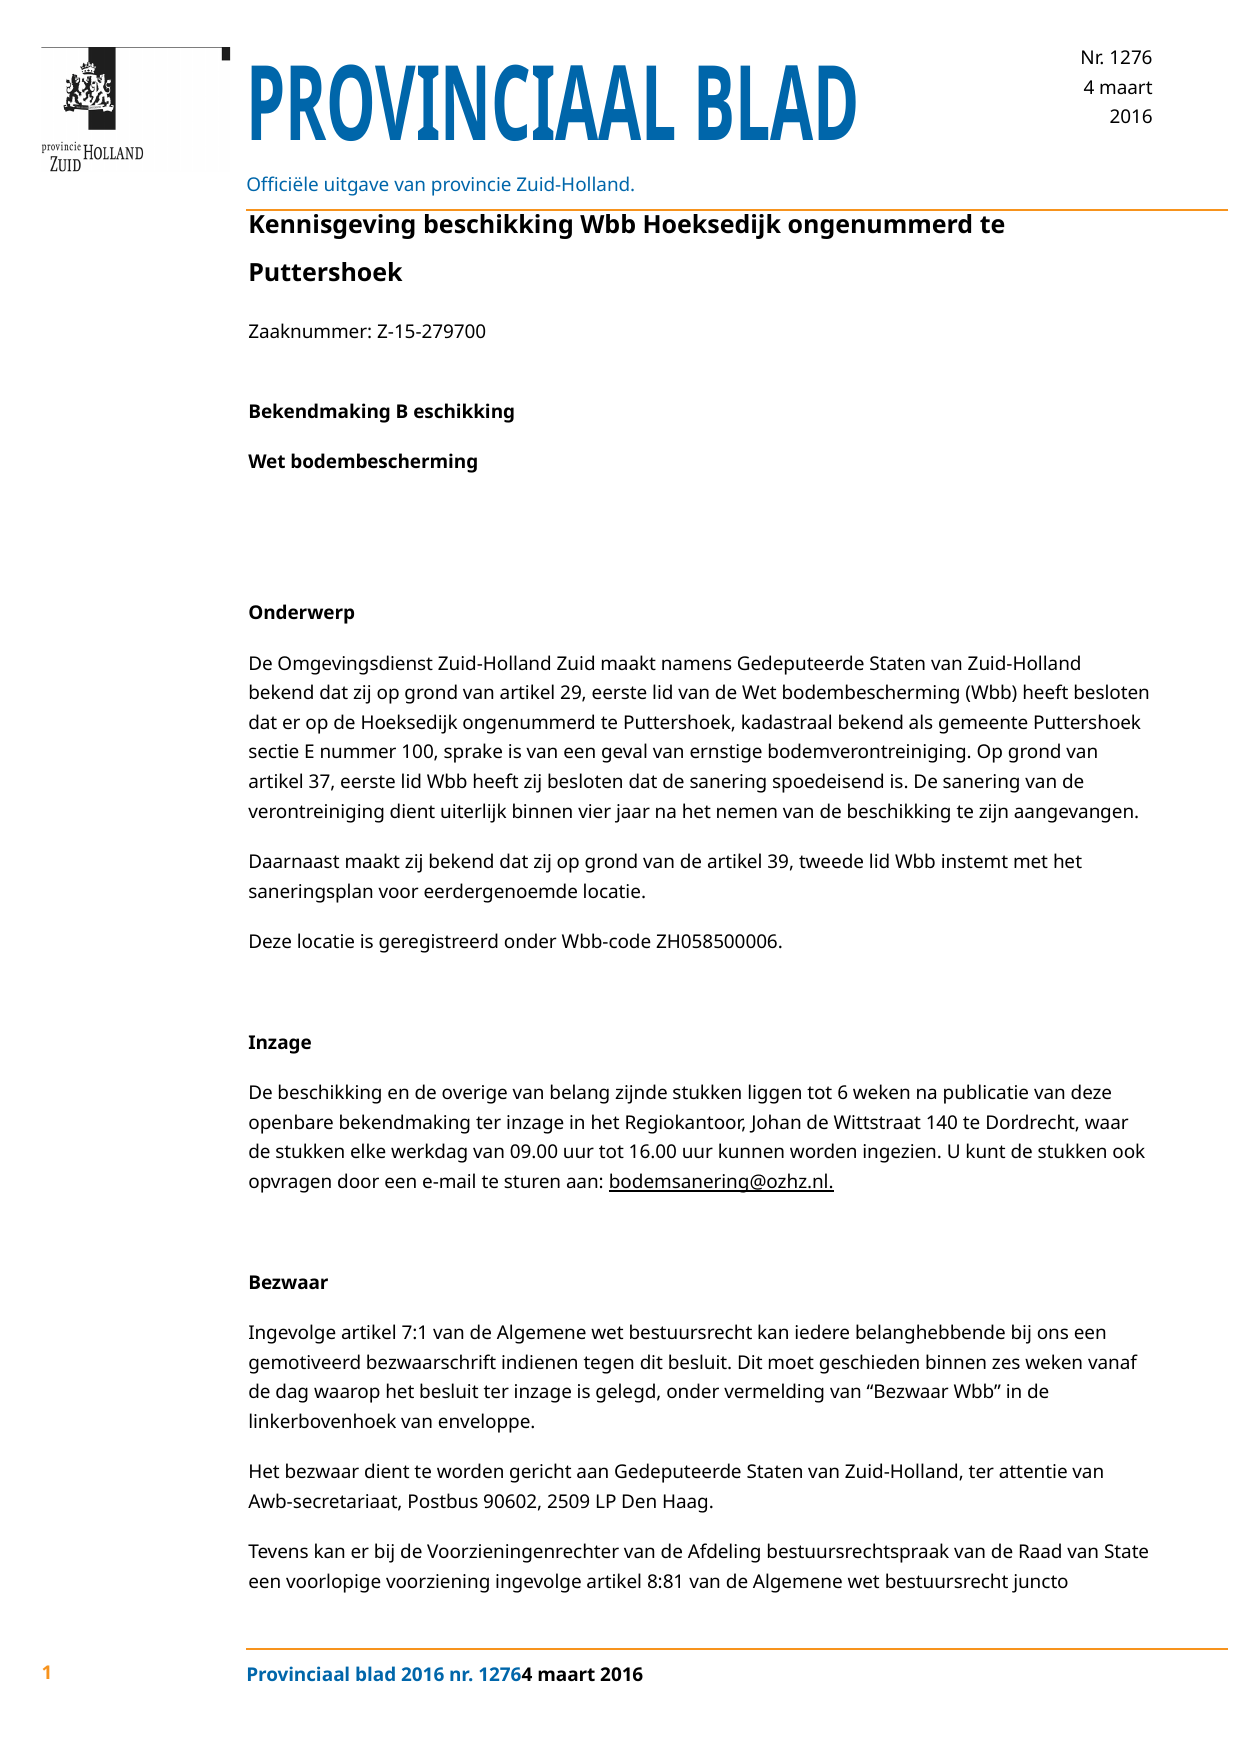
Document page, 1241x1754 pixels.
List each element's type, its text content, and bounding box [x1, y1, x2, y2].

text Het bezwaar dient te worden gericht aan Gedeputeerde Staten van Zuid-Holland, ter attentie van Awb-secretariaat, Postbus 90602, 2509 LP Den Haag. [248, 1459, 1152, 1514]
text De beschikking en de overige van belang zijnde stukken liggen tot 6 weken na publicatie van deze openbare bekendmaking ter inzage in het Regiokantoor, Johan de Wittstraat 140 te Dordrecht, waar de stukken elke werkdag van 09.00 uur tot 16.00 uur kunnen worden ingezien. U kunt de stukken ook opvragen door een e-mail te sturen aan: bodemsanering@ozhz.nl. [248, 1079, 1152, 1194]
text Kennisgeving beschikking Wbb Hoeksedijk ongenummerd te Puttershoek [248, 211, 1152, 288]
text Deze locatie is geregistreerd onder Wbb-code ZH058500006. [248, 928, 1152, 954]
picture [41, 47, 231, 172]
text Bezwaar [248, 1269, 1152, 1295]
text Zaaknummer: Z-15-279700 [248, 318, 1152, 344]
text Onderwerp [248, 599, 1152, 625]
text Bekendmaking B eschikking [248, 398, 1152, 424]
text Wet bodembescherming [248, 448, 1152, 474]
text Daarnaast maakt zij bekend dat zij op grond van de artikel 39, tweede lid Wbb instemt met het saneringsplan voor eerdergenoemde locatie. [248, 848, 1152, 904]
text Ingevolge artikel 7:1 van de Algemene wet bestuursrecht kan iedere belanghebbende bij ons een gemotiveerd bezwaarschrift indienen tegen dit besluit. Dit moet geschieden binnen zes weken vanaf de dag waarop het besluit ter inzage is gelegd, onder vermelding van “Bezwaar Wbb” in de linkerbovenhoek van enveloppe. [248, 1319, 1152, 1434]
text Inzage [248, 1029, 1152, 1055]
text De Omgevingsdienst Zuid-Holland Zuid maakt namens Gedeputeerde Staten van Zuid-Holland bekend dat zij op grond van artikel 29, eerste lid van de Wet bodembescherming (Wbb) heeft besloten dat er op de Hoeksedijk ongenummerd te Puttershoek, kadastraal bekend als gemeente Puttershoek sectie E nummer 100, sprake is van een geval van ernstige bodemverontreiniging. Op grond van artikel 37, eerste lid Wbb heeft zij besloten dat de sanering spoedeisend is. De sanering van de verontreiniging dient uiterlijk binnen vier jaar na het nemen van de beschikking te zijn aangevangen. [248, 650, 1152, 824]
text Tevens kan er bij de Voorzieningenrechter van de Afdeling bestuursrechtspraak van de Raad van State een voorlopige voorziening ingevolge artikel 8:81 van de Algemene wet bestuursrecht juncto [248, 1539, 1152, 1594]
